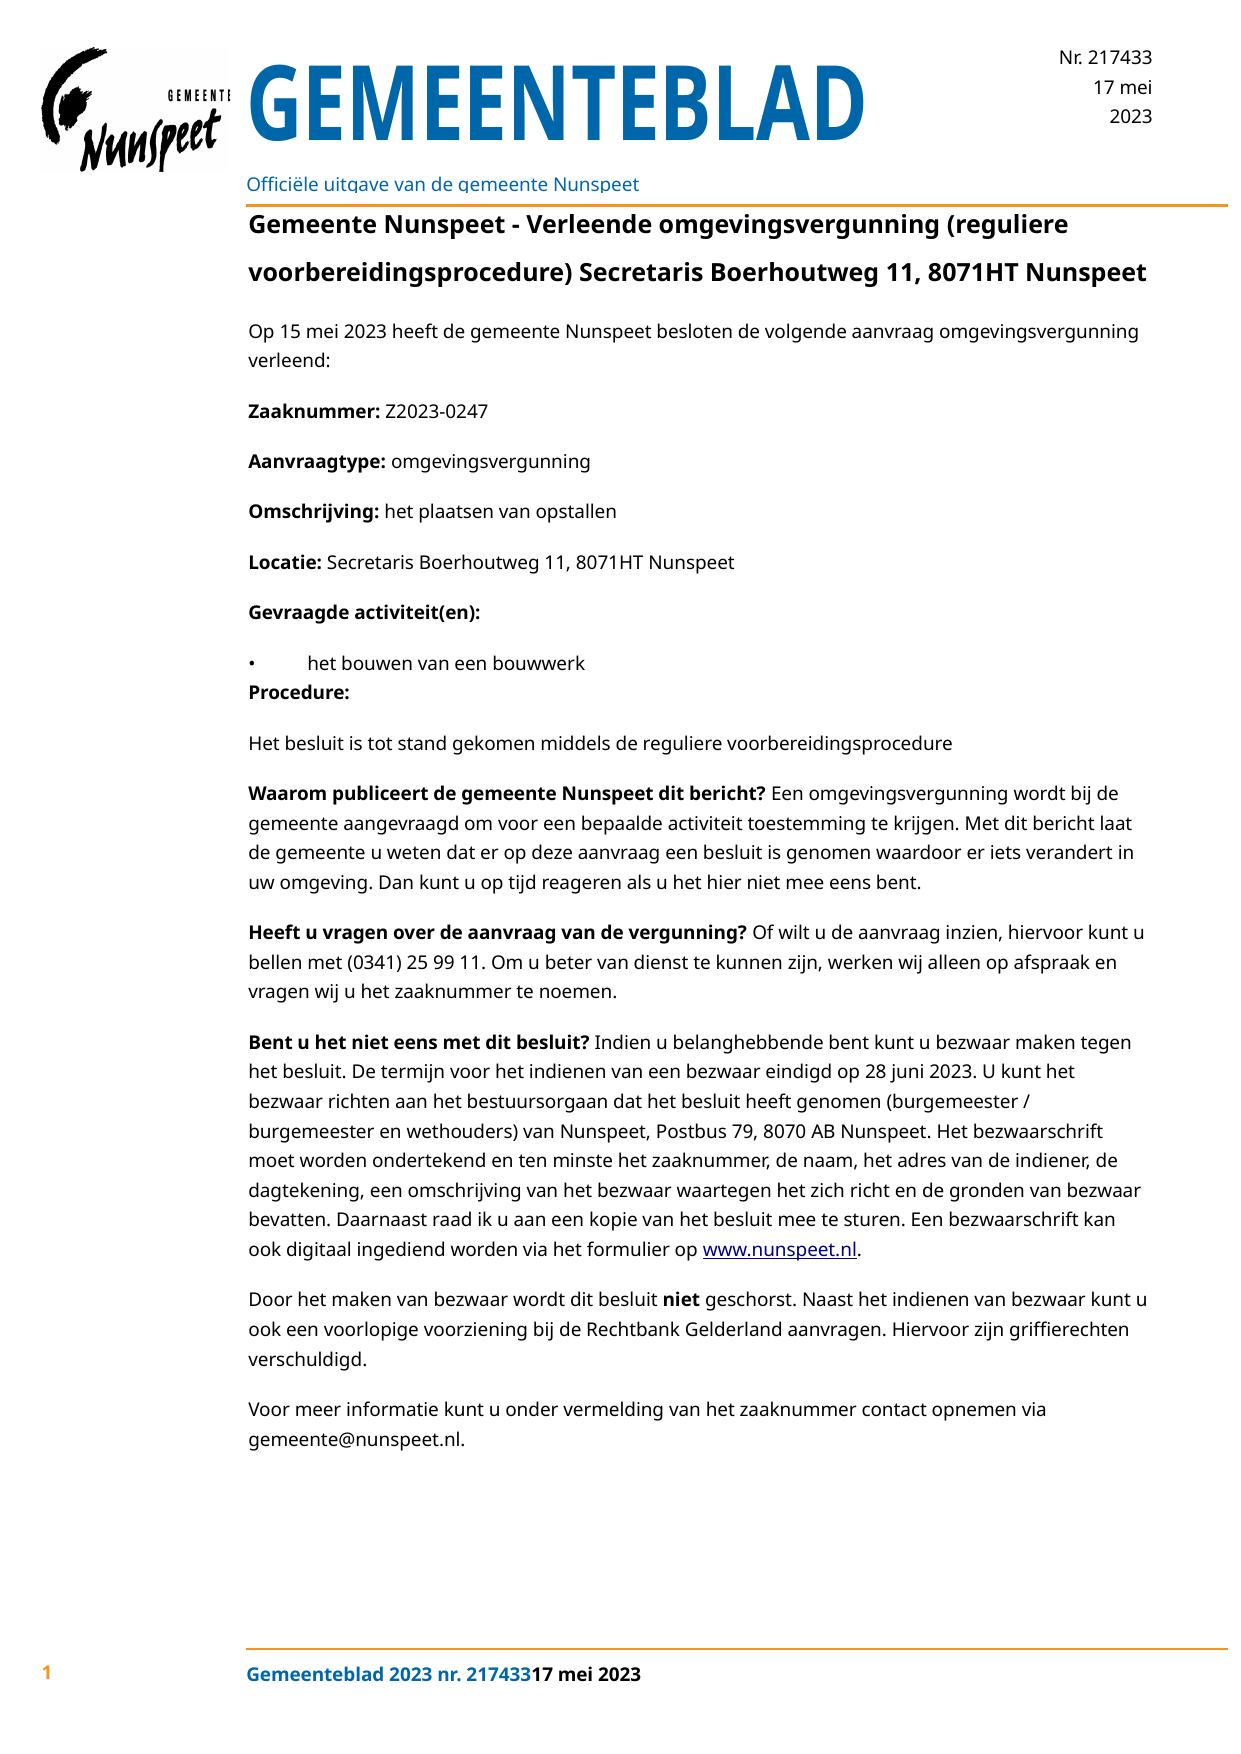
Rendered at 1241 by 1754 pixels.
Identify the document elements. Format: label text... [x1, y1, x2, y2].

text Gemeente Nunspeet - Verleende omgevingsvergunning (reguliere voorbereidingsprocedure) Secretaris Boerhoutweg 11, 8071HT Nunspeet [248, 207, 1152, 288]
text Zaaknummer: Z2023-0247 [248, 398, 1152, 424]
list het bouwen van een bouwwerk [248, 650, 1152, 676]
text Procedure: [248, 679, 1152, 705]
text Voor meer informatie kunt u onder vermelding van het zaaknummer contact opnemen via gemeente@nunspeet.nl. [248, 1396, 1152, 1452]
text Heeft u vragen over de aanvraag van de vergunning? Of wilt u de aanvraag inzien, hiervoor kunt u bellen met (0341) 25 99 11. Om u beter van dienst te kunnen zijn, werken wij alleen op afspraak en vragen wij u het zaaknummer te noemen. [248, 919, 1152, 1004]
text Waarom publiceert de gemeente Nunspeet dit bericht? Een omgevingsvergunning wordt bij de gemeente aangevraagd om voor een bepaalde activiteit toestemming te krijgen. Met dit bericht laat de gemeente u weten dat er op deze aanvraag een besluit is genomen waardoor er iets verandert in uw omgeving. Dan kunt u op tijd reageren als u het hier niet mee eens bent. [248, 780, 1152, 895]
text Aanvraagtype: omgevingsvergunning [248, 448, 1152, 474]
picture [41, 47, 231, 172]
text Omschrijving: het plaatsen van opstallen [248, 499, 1152, 524]
text Gevraagde activiteit(en): [248, 599, 1152, 625]
text Door het maken van bezwaar wordt dit besluit niet geschorst. Naast het indienen van bezwaar kunt u ook een voorlopige voorziening bij de Rechtbank Gelderland aanvragen. Hiervoor zijn griffierechten verschuldigd. [248, 1287, 1152, 1372]
text Bent u het niet eens met dit besluit? Indien u belanghebbende bent kunt u bezwaar maken tegen het besluit. De termijn voor het indienen van een bezwaar eindigd op 28 juni 2023. U kunt het bezwaar richten aan het bestuursorgaan dat het besluit heeft genomen (burgemeester / burgemeester en wethouders) van Nunspeet, Postbus 79, 8070 AB Nunspeet. Het bezwaarschrift moet worden ondertekend en ten minste het zaaknummer, de naam, het adres van de indiener, de dagtekening, een omschrijving van het bezwaar waartegen het zich richt en de gronden van bezwaar bevatten. Daarnaast raad ik u aan een kopie van het besluit mee te sturen. Een bezwaarschrift kan ook digitaal ingediend worden via het formulier op www.nunspeet.nl. [248, 1029, 1152, 1262]
text Op 15 mei 2023 heeft de gemeente Nunspeet besloten de volgende aanvraag omgevingsvergunning verleend: [248, 318, 1152, 373]
text Het besluit is tot stand gekomen middels de reguliere voorbereidingsprocedure [248, 730, 1152, 756]
text Locatie: Secretaris Boerhoutweg 11, 8071HT Nunspeet [248, 549, 1152, 575]
